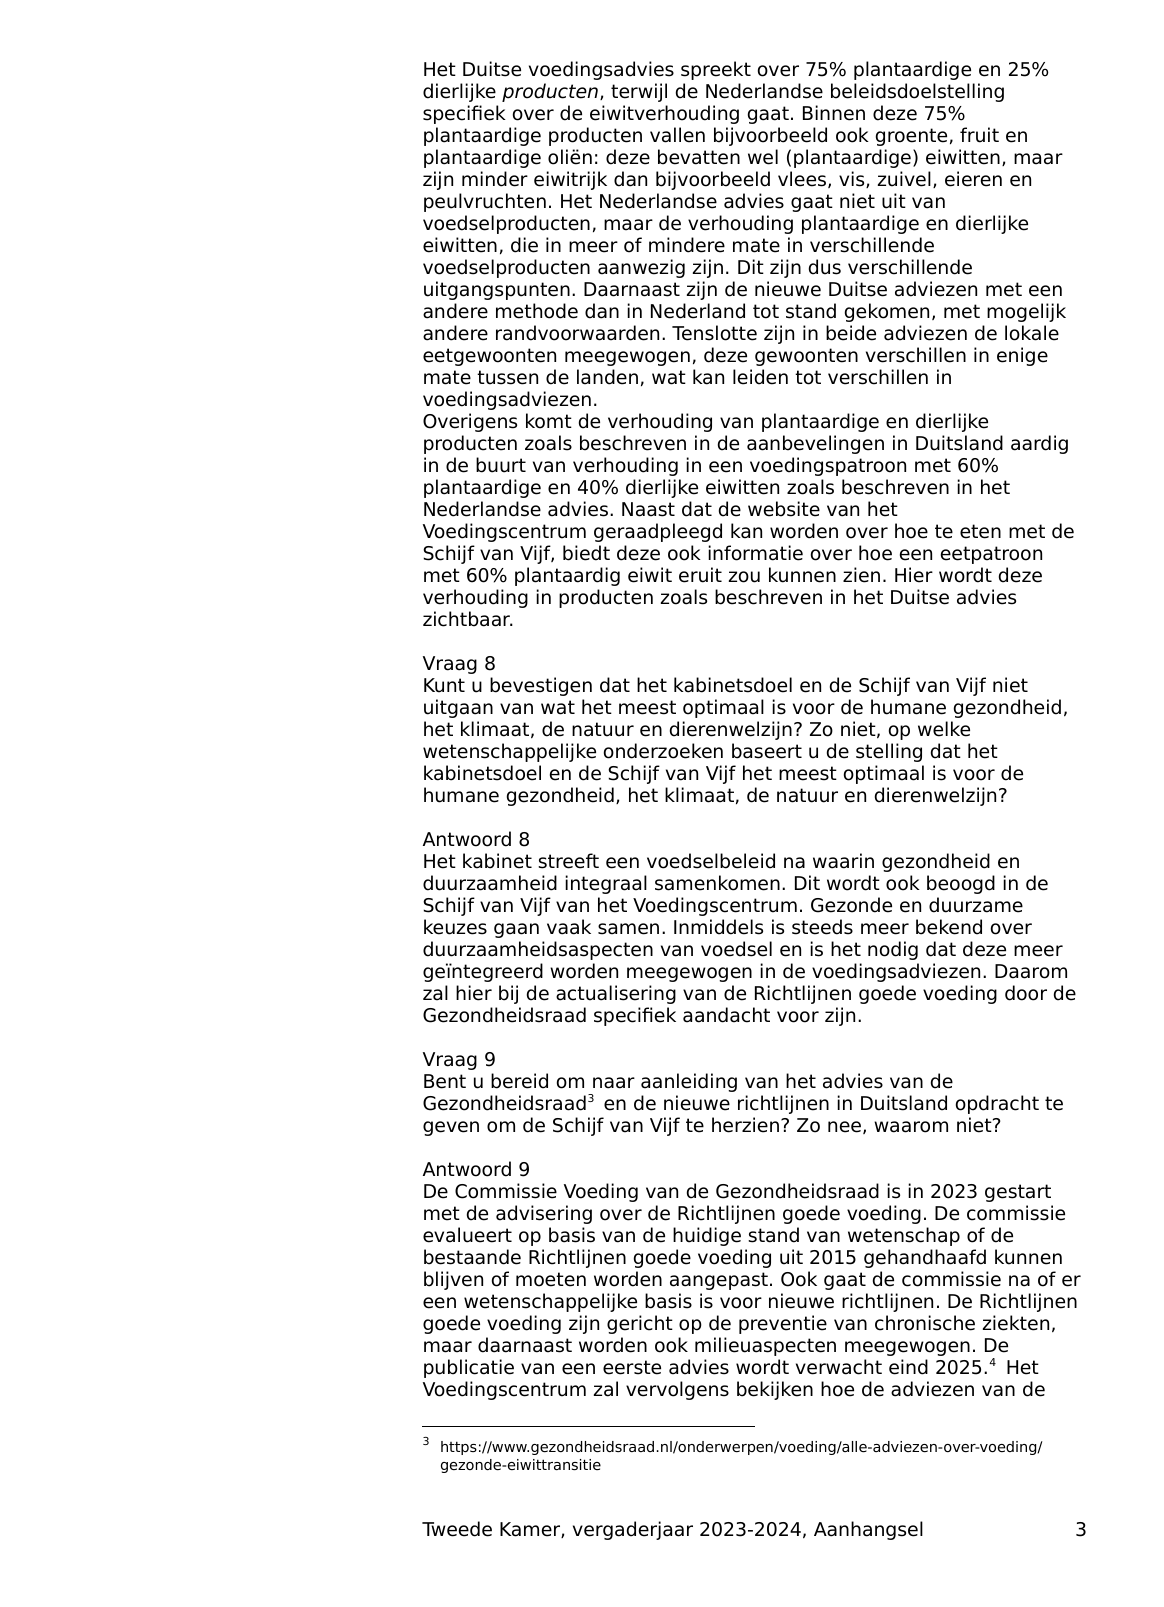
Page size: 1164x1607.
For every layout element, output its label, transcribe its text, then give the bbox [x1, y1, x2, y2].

text Het Duitse voedingsadvies spreekt over 75% plantaardige en 25% dierlijke producten, terwijl de Nederlandse beleidsdoelstelling specifiek over de eiwitverhouding gaat. Binnen deze 75% plantaardige producten vallen bijvoorbeeld ook groente, fruit en plantaardige oliën: deze bevatten wel (plantaardige) eiwitten, maar zijn minder eiwitrijk dan bijvoorbeeld vlees, vis, zuivel, eieren en peulvruchten. Het Nederlandse advies gaat niet uit van voedselproducten, maar de verhouding plantaardige en dierlijke eiwitten, die in meer of mindere mate in verschillende voedselproducten aanwezig zijn. Dit zijn dus verschillende uitgangspunten. Daarnaast zijn de nieuwe Duitse adviezen met een andere methode dan in Nederland tot stand gekomen, met mogelijk andere randvoorwaarden. Tenslotte zijn in beide adviezen de lokale eetgewoonten meegewogen, deze gewoonten verschillen in enige mate tussen de landen, wat kan leiden tot verschillen in voedingsadviezen. [422, 59, 1087, 411]
text Bent u bereid om naar aanleiding van het advies van de Gezondheidsraad en de nieuwe richtlijnen in Duitsland opdracht te geven om de Schijf van Vijf te herzien? Zo nee, waarom niet? [422, 1071, 1087, 1137]
text Vraag 8 [422, 653, 1087, 675]
text De Commissie Voeding van de Gezondheidsraad is in 2023 gestart met de advisering over de Richtlijnen goede voeding. De commissie evalueert op basis van de huidige stand van wetenschap of de bestaande Richtlijnen goede voeding uit 2015 gehandhaafd kunnen blijven of moeten worden aangepast. Ook gaat de commissie na of er een wetenschappelijke basis is voor nieuwe richtlijnen. De Richtlijnen goede voeding zijn gericht op de preventie van chronische ziekten, maar daarnaast worden ook milieuaspecten meegewogen. De publicatie van een eerste advies wordt verwacht eind 2025. Het Voedingscentrum zal vervolgens bekijken hoe de adviezen van de [422, 1181, 1087, 1401]
text Overigens komt de verhouding van plantaardige en dierlijke producten zoals beschreven in de aanbevelingen in Duitsland aardig in de buurt van verhouding in een voedingspatroon met 60% plantaardige en 40% dierlijke eiwitten zoals beschreven in het Nederlandse advies. Naast dat de website van het [422, 411, 1087, 521]
text Vraag 9 [422, 1049, 1087, 1071]
text Voedingscentrum geraadpleegd kan worden over hoe te eten met de Schijf van Vijf, biedt deze ook informatie over hoe een eetpatroon met 60% plantaardig eiwit eruit zou kunnen zien. Hier wordt deze verhouding in producten zoals beschreven in het Duitse advies zichtbaar. [422, 521, 1087, 631]
text https://www.gezondheidsraad.nl/onderwerpen/voeding/alle-adviezen-over-voeding/gezonde-eiwittransitie [422, 1435, 1087, 1474]
text Kunt u bevestigen dat het kabinetsdoel en de Schijf van Vijf niet uitgaan van wat het meest optimaal is voor de humane gezondheid, het klimaat, de natuur en dierenwelzijn? Zo niet, op welke wetenschappelijke onderzoeken baseert u de stelling dat het kabinetsdoel en de Schijf van Vijf het meest optimaal is voor de humane gezondheid, het klimaat, de natuur en dierenwelzijn? [422, 675, 1087, 807]
text Antwoord 9 [422, 1159, 1087, 1181]
text Het kabinet streeft een voedselbeleid na waarin gezondheid en duurzaamheid integraal samenkomen. Dit wordt ook beoogd in de Schijf van Vijf van het Voedingscentrum. Gezonde en duurzame keuzes gaan vaak samen. Inmiddels is steeds meer bekend over duurzaamheidsaspecten van voedsel en is het nodig dat deze meer geïntegreerd worden meegewogen in de voedingsadviezen. Daarom zal hier bij de actualisering van de Richtlijnen goede voeding door de Gezondheidsraad specifiek aandacht voor zijn. [422, 851, 1087, 1027]
text Antwoord 8 [422, 829, 1087, 851]
